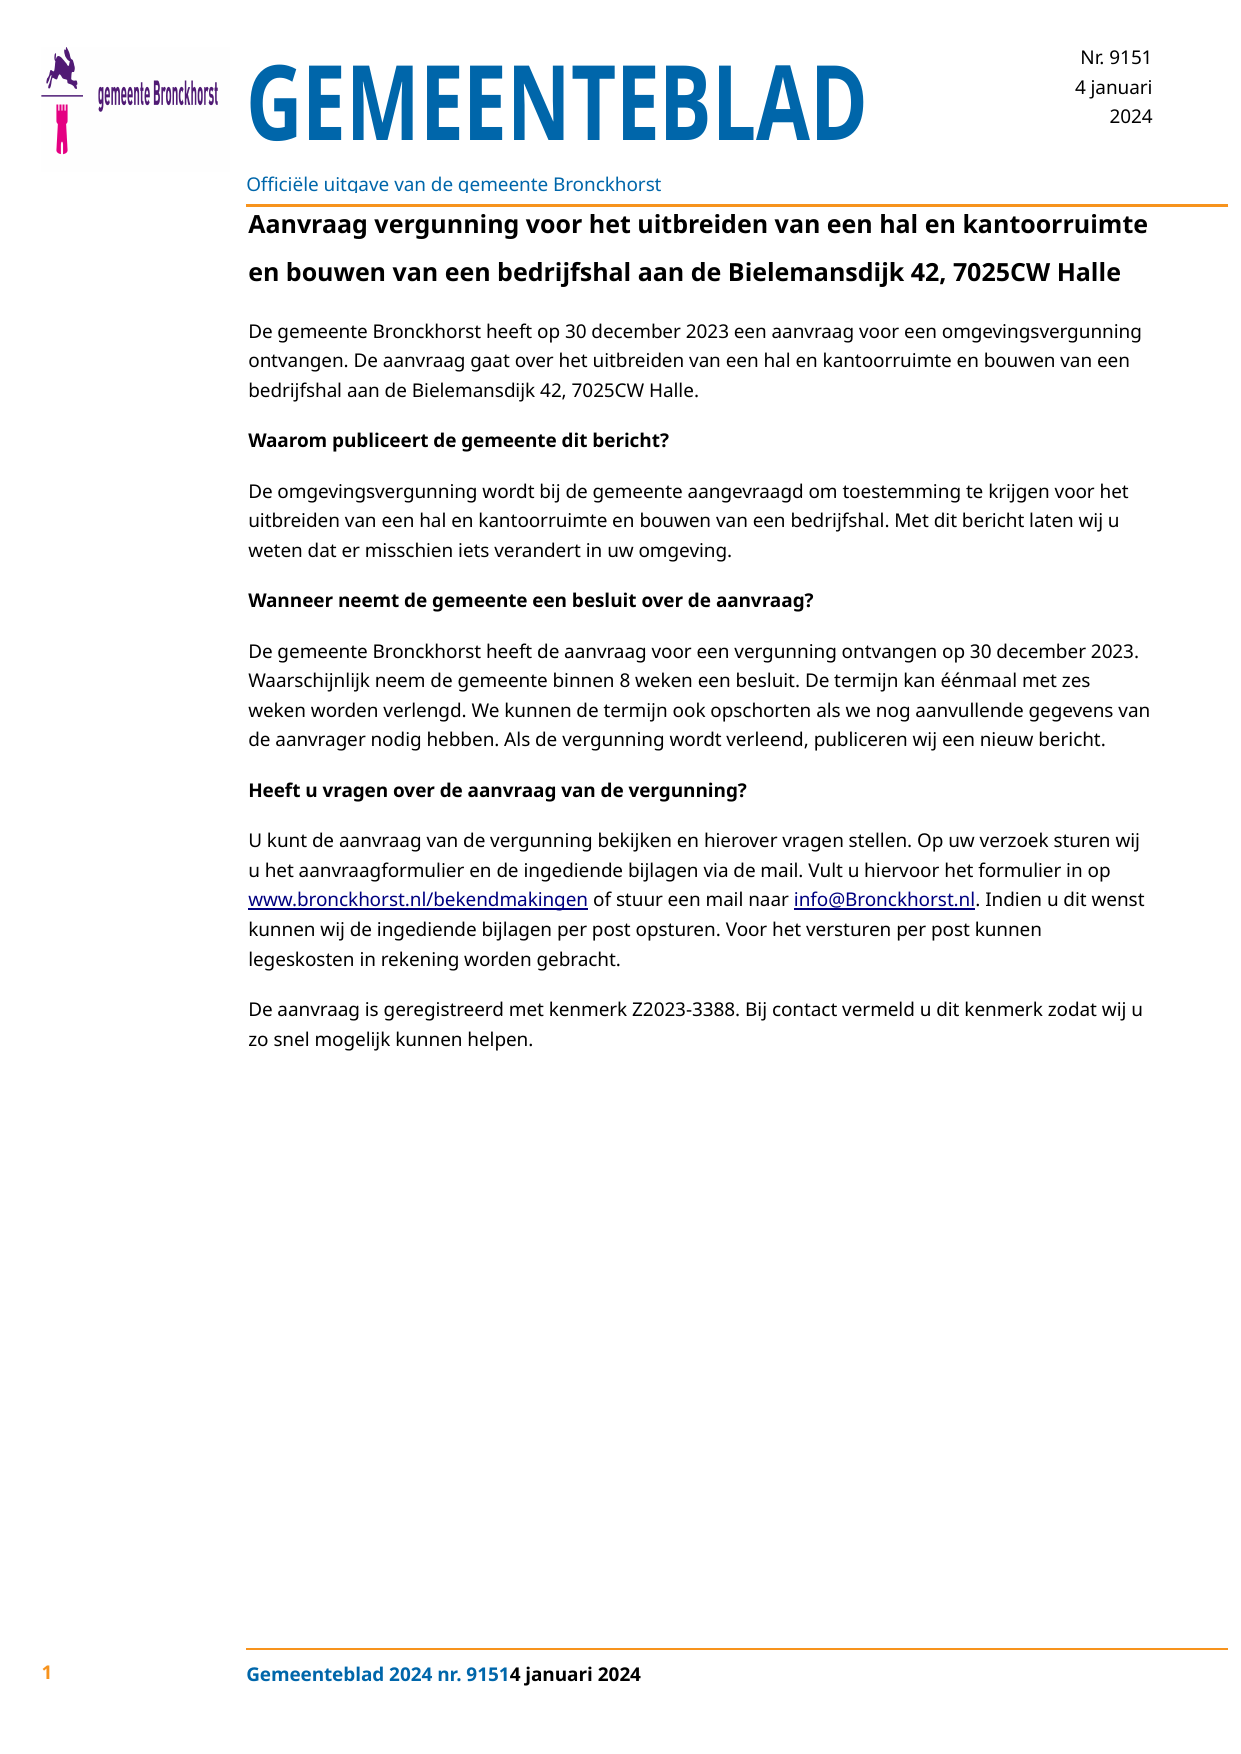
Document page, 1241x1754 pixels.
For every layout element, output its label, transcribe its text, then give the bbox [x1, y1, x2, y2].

text Aanvraag vergunning voor het uitbreiden van een hal en kantoorruimte en bouwen van een bedrijfshal aan de Bielemansdijk 42, 7025CW Halle [248, 207, 1152, 288]
text U kunt de aanvraag van de vergunning bekijken en hierover vragen stellen. Op uw verzoek sturen wij u het aanvraagformulier en de ingediende bijlagen via de mail. Vult u hiervoor het formulier in op www.bronckhorst.nl/bekendmakingen of stuur een mail naar info@Bronckhorst.nl. Indien u dit wenst kunnen wij de ingediende bijlagen per post opsturen. Voor het versturen per post kunnen legeskosten in rekening worden gebracht. [248, 827, 1152, 972]
text Wanneer neemt de gemeente een besluit over de aanvraag? [248, 587, 1152, 613]
text Heeft u vragen over de aanvraag van de vergunning? [248, 777, 1152, 803]
text De aanvraag is geregistreerd met kenmerk Z2023-3388. Bij contact vermeld u dit kenmerk zodat wij u zo snel mogelijk kunnen helpen. [248, 996, 1152, 1052]
text Waarom publiceert de gemeente dit bericht? [248, 427, 1152, 453]
text De omgevingsvergunning wordt bij de gemeente aangevraagd om toestemming te krijgen voor het uitbreiden van een hal en kantoorruimte en bouwen van een bedrijfshal. Met dit bericht laten wij u weten dat er misschien iets verandert in uw omgeving. [248, 478, 1152, 563]
text De gemeente Bronckhorst heeft op 30 december 2023 een aanvraag voor een omgevingsvergunning ontvangen. De aanvraag gaat over het uitbreiden van een hal en kantoorruimte en bouwen van een bedrijfshal aan de Bielemansdijk 42, 7025CW Halle. [248, 318, 1152, 403]
text De gemeente Bronckhorst heeft de aanvraag voor een vergunning ontvangen op 30 december 2023. Waarschijnlijk neem de gemeente binnen 8 weken een besluit. De termijn kan éénmaal met zes weken worden verlengd. We kunnen de termijn ook opschorten als we nog aanvullende gegevens van de aanvrager nodig hebben. Als de vergunning wordt verleend, publiceren wij een nieuw bericht. [248, 638, 1152, 752]
picture [41, 47, 231, 172]
